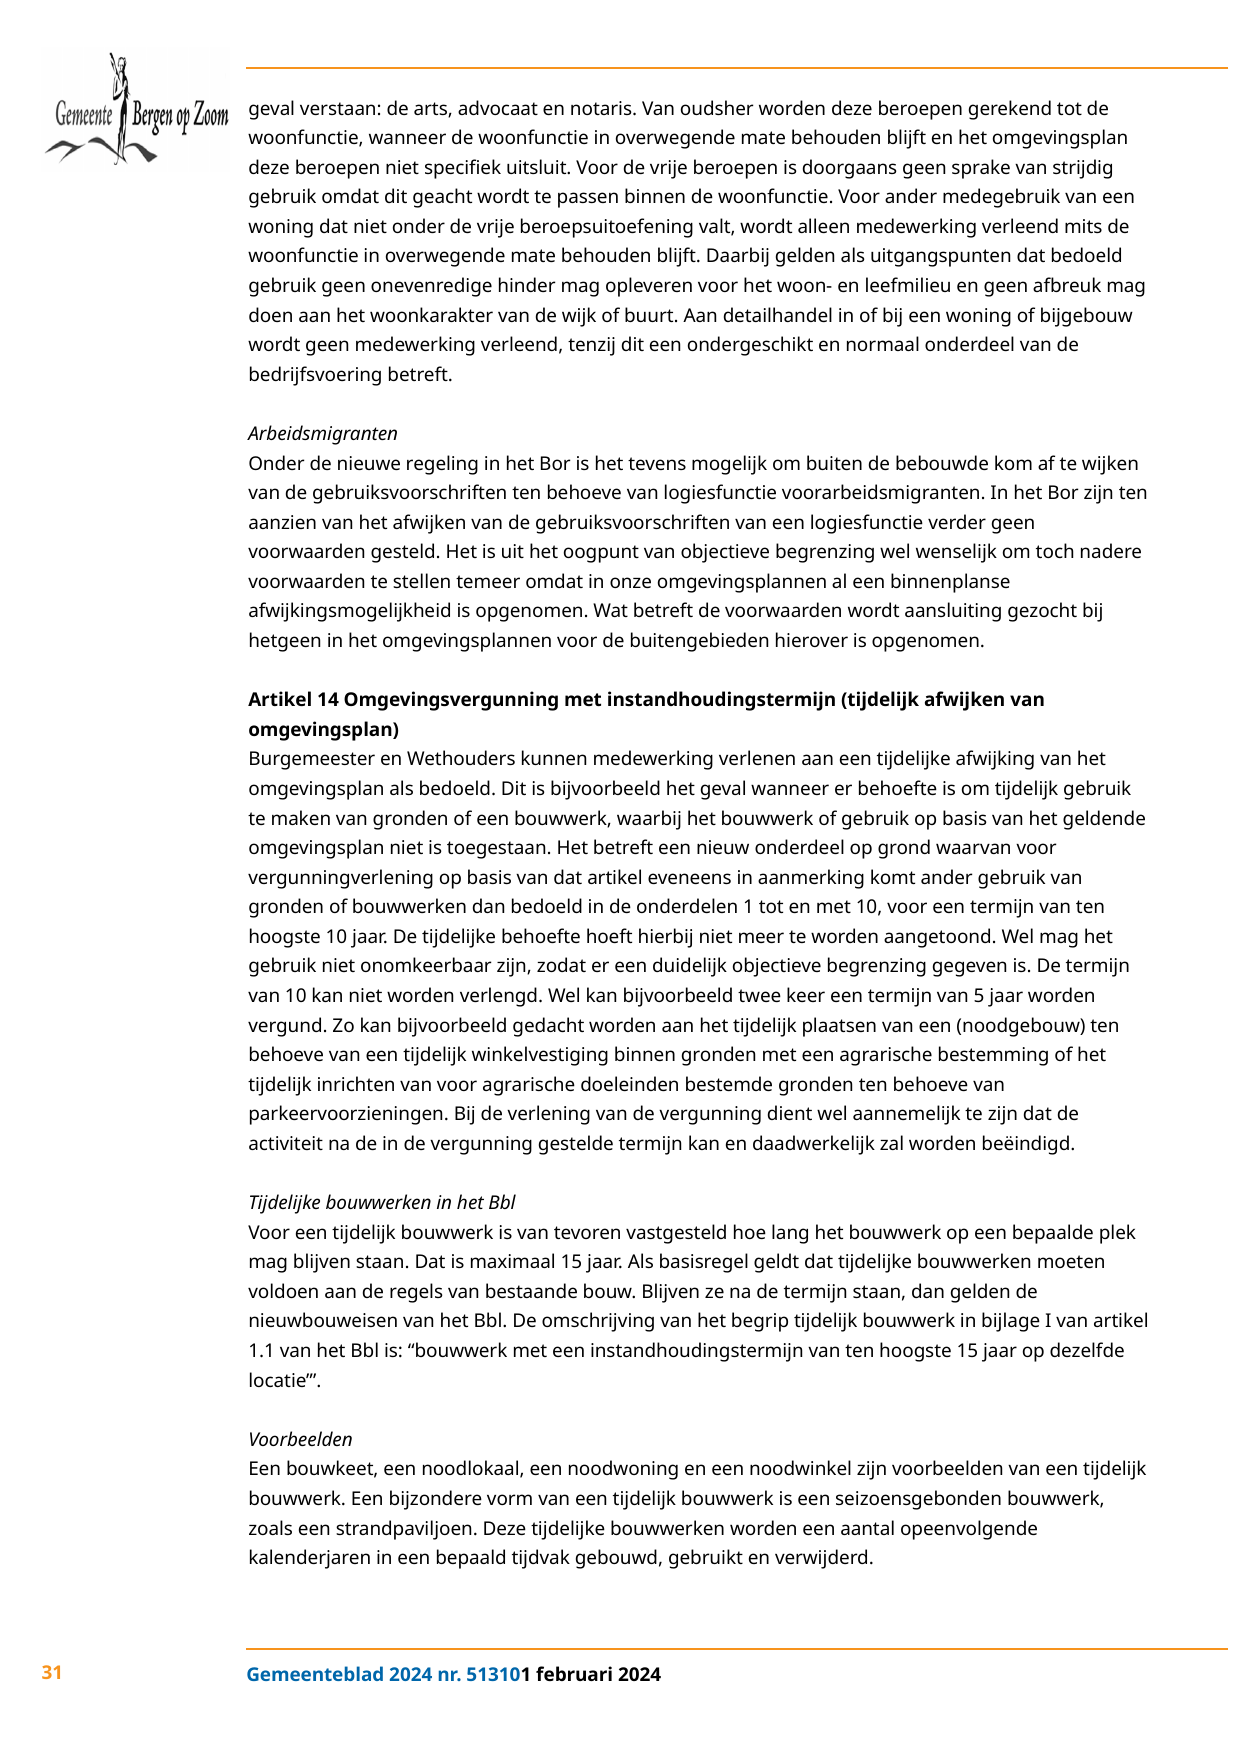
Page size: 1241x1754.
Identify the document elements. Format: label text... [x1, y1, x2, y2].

text Een bouwkeet, een noodlokaal, een noodwoning en een noodwinkel zijn voorbeelden van een tijdelijk bouwwerk. Een bijzondere vorm van een tijdelijk bouwwerk is een seizoensgebonden bouwwerk, zoals een strandpaviljoen. Deze tijdelijke bouwwerken worden een aantal opeenvolgende kalenderjaren in een bepaald tijdvak gebouwd, gebruikt en verwijderd. [248, 1456, 1152, 1570]
text Artikel 14 Omgevingsvergunning met instandhoudingstermijn (tijdelijk afwijken van omgevingsplan) [248, 686, 1152, 742]
text Arbeidsmigranten [248, 420, 1152, 446]
text Voorbeelden [248, 1426, 1152, 1452]
text Voor een tijdelijk bouwwerk is van tevoren vastgesteld hoe lang het bouwwerk op een bepaalde plek mag blijven staan. Dat is maximaal 15 jaar. Als basisregel geldt dat tijdelijke bouwwerken moeten voldoen aan de regels van bestaande bouw. Blijven ze na de termijn staan, dan gelden de nieuwbouweisen van het Bbl. De omschrijving van het begrip tijdelijk bouwwerk in bijlage I van artikel 1.1 van het Bbl is: “bouwwerk met een instandhoudingstermijn van ten hoogste 15 jaar op dezelfde locatie”’. [248, 1219, 1152, 1393]
text Onder de nieuwe regeling in het Bor is het tevens mogelijk om buiten de bebouwde kom af te wijken van de gebruiksvoorschriften ten behoeve van logiesfunctie voorarbeidsmigranten. In het Bor zijn ten aanzien van het afwijken van de gebruiksvoorschriften van een logiesfunctie verder geen voorwaarden gesteld. Het is uit het oogpunt van objectieve begrenzing wel wenselijk om toch nadere voorwaarden te stellen temeer omdat in onze omgevingsplannen al een binnenplanse afwijkingsmogelijkheid is opgenomen. Wat betreft de voorwaarden wordt aansluiting gezocht bij hetgeen in het omgevingsplannen voor de buitengebieden hierover is opgenomen. [248, 450, 1152, 653]
picture [41, 47, 231, 172]
text Burgemeester en Wethouders kunnen medewerking verlenen aan een tijdelijke afwijking van het omgevingsplan als bedoeld. Dit is bijvoorbeeld het geval wanneer er behoefte is om tijdelijk gebruik te maken van gronden of een bouwwerk, waarbij het bouwwerk of gebruik op basis van het geldende omgevingsplan niet is toegestaan. Het betreft een nieuw onderdeel op grond waarvan voor vergunningverlening op basis van dat artikel eveneens in aanmerking komt ander gebruik van gronden of bouwwerken dan bedoeld in de onderdelen 1 tot en met 10, voor een termijn van ten hoogste 10 jaar. De tijdelijke behoefte hoeft hierbij niet meer te worden aangetoond. Wel mag het gebruik niet onomkeerbaar zijn, zodat er een duidelijk objectieve begrenzing gegeven is. De termijn van 10 kan niet worden verlengd. Wel kan bijvoorbeeld twee keer een termijn van 5 jaar worden vergund. Zo kan bijvoorbeeld gedacht worden aan het tijdelijk plaatsen van een (noodgebouw) ten behoeve van een tijdelijk winkelvestiging binnen gronden met een agrarische bestemming of het tijdelijk inrichten van voor agrarische doeleinden bestemde gronden ten behoeve van parkeervoorzieningen. Bij de verlening van de vergunning dient wel aannemelijk te zijn dat de activiteit na de in de vergunning gestelde termijn kan en daadwerkelijk zal worden beëindigd. [248, 746, 1152, 1156]
text Tijdelijke bouwwerken in het Bbl [248, 1189, 1152, 1215]
text geval verstaan: de arts, advocaat en notaris. Van oudsher worden deze beroepen gerekend tot de woonfunctie, wanneer de woonfunctie in overwegende mate behouden blijft en het omgevingsplan deze beroepen niet specifiek uitsluit. Voor de vrije beroepen is doorgaans geen sprake van strijdig gebruik omdat dit geacht wordt te passen binnen de woonfunctie. Voor ander medegebruik van een woning dat niet onder de vrije beroepsuitoefening valt, wordt alleen medewerking verleend mits de woonfunctie in overwegende mate behouden blijft. Daarbij gelden als uitgangspunten dat bedoeld gebruik geen onevenredige hinder mag opleveren voor het woon- en leefmilieu en geen afbreuk mag doen aan het woonkarakter van de wijk of buurt. Aan detailhandel in of bij een woning of bijgebouw wordt geen medewerking verleend, tenzij dit een ondergeschikt en normaal onderdeel van de bedrijfsvoering betreft. [248, 95, 1152, 387]
